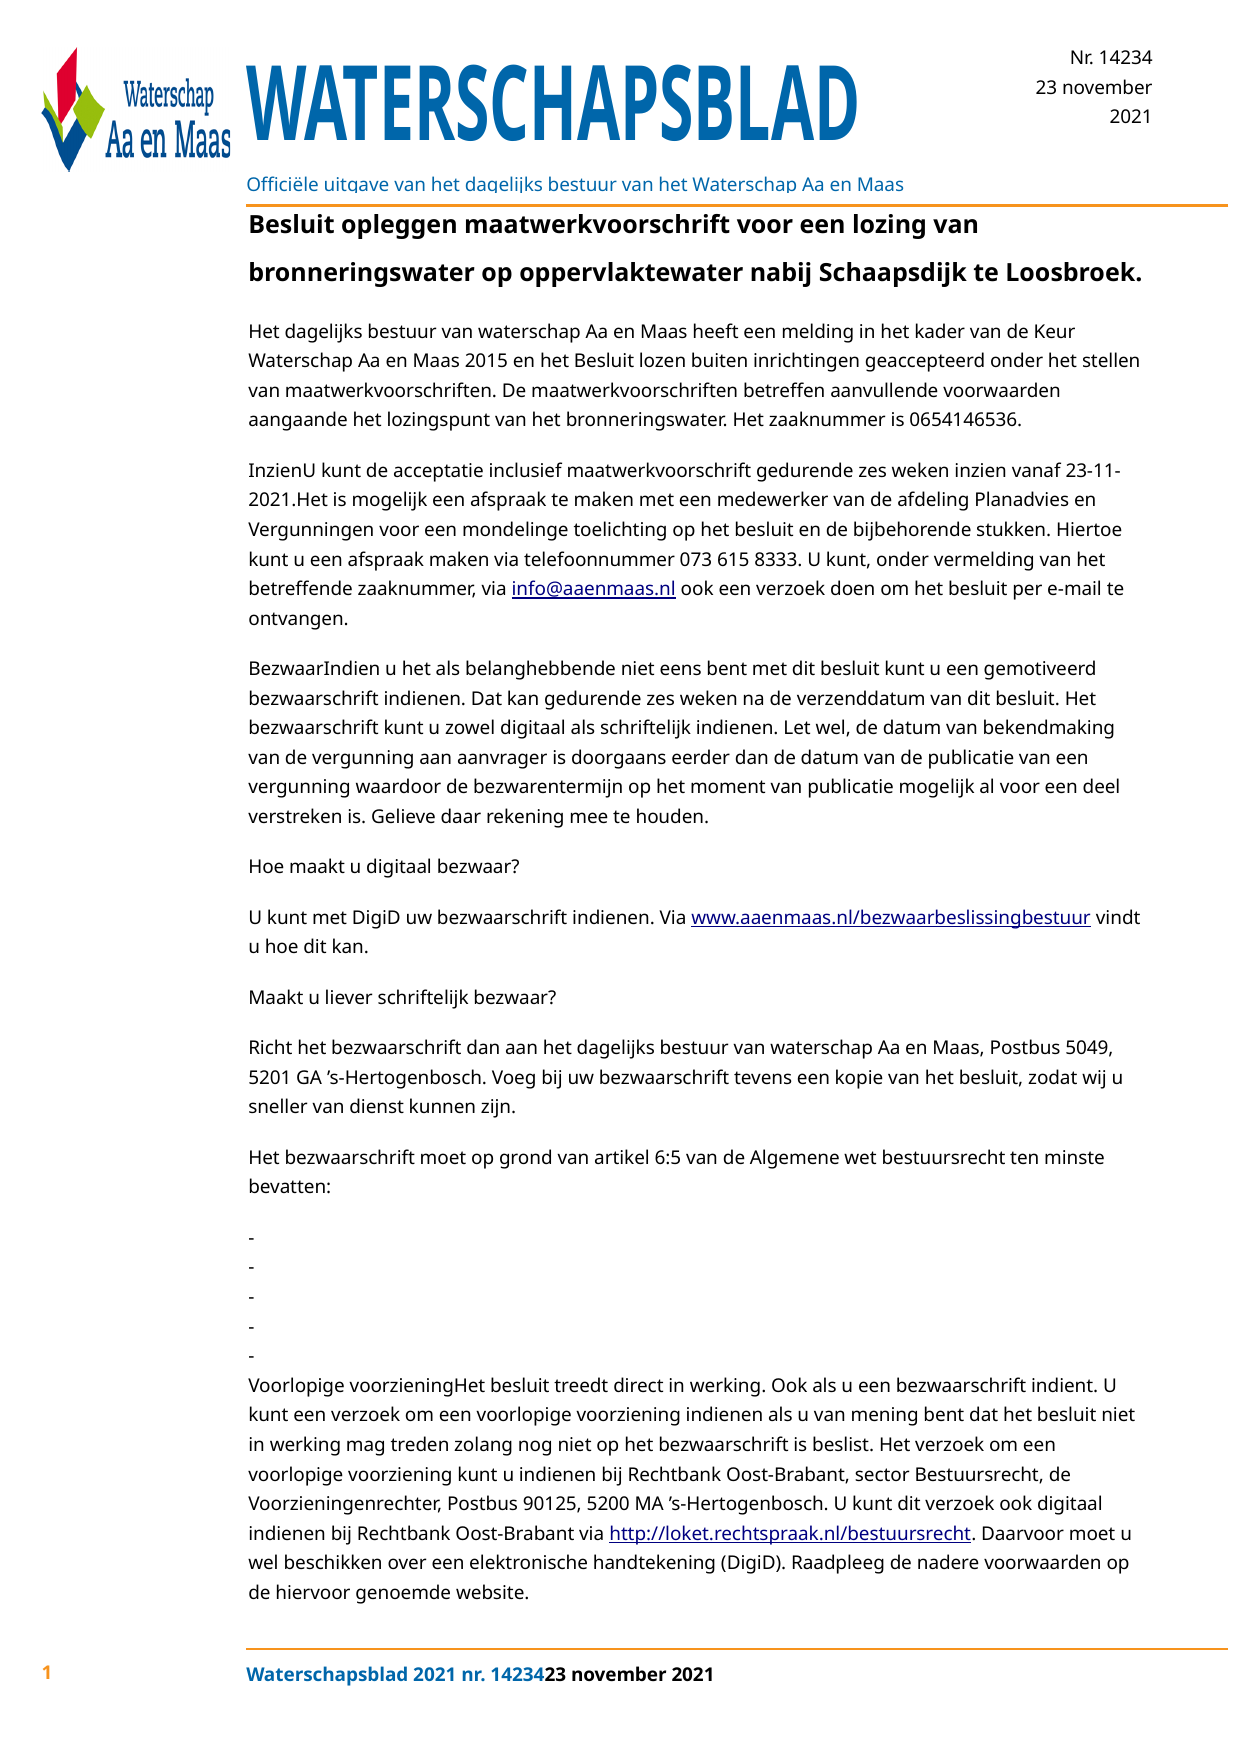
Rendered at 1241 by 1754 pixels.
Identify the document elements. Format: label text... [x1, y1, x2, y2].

text Hoe maakt u digitaal bezwaar? [248, 854, 1152, 879]
text Besluit opleggen maatwerkvoorschrift voor een lozing van bronneringswater op oppervlaktewater nabij Schaapsdijk te Loosbroek. [248, 207, 1152, 288]
text InzienU kunt de acceptatie inclusief maatwerkvoorschrift gedurende zes weken inzien vanaf 23-11-2021.Het is mogelijk een afspraak te maken met een medewerker van de afdeling Planadvies en Vergunningen voor een mondelinge toelichting op het besluit en de bijbehorende stukken. Hiertoe kunt u een afspraak maken via telefoonnummer 073 615 8333. U kunt, onder vermelding van het betreffende zaaknummer, via info@aaenmaas.nl ook een verzoek doen om het besluit per e-mail te ontvangen. [248, 457, 1152, 631]
text Richt het bezwaarschrift dan aan het dagelijks bestuur van waterschap Aa en Maas, Postbus 5049, 5201 GA ’s-Hertogenbosch. Voeg bij uw bezwaarschrift tevens een kopie van het besluit, zodat wij u sneller van dienst kunnen zijn. [248, 1034, 1152, 1119]
text Maakt u liever schriftelijk bezwaar? [248, 984, 1152, 1010]
text Voorlopige voorzieningHet besluit treedt direct in werking. Ook als u een bezwaarschrift indient. U kunt een verzoek om een voorlopige voorziening indienen als u van mening bent dat het besluit niet in werking mag treden zolang nog niet op het bezwaarschrift is beslist. Het verzoek om een voorlopige voorziening kunt u indienen bij Rechtbank Oost-Brabant, sector Bestuursrecht, de Voorzieningenrechter, Postbus 90125, 5200 MA ’s-Hertogenbosch. U kunt dit verzoek ook digitaal indienen bij Rechtbank Oost-Brabant via http://loket.rechtspraak.nl/bestuursrecht. Daarvoor moet u wel beschikken over een elektronische handtekening (DigiD). Raadpleeg de nadere voorwaarden op de hiervoor genoemde website. [248, 1372, 1152, 1605]
text Het dagelijks bestuur van waterschap Aa en Maas heeft een melding in het kader van de Keur Waterschap Aa en Maas 2015 en het Besluit lozen buiten inrichtingen geaccepteerd onder het stellen van maatwerkvoorschriften. De maatwerkvoorschriften betreffen aanvullende voorwaarden aangaande het lozingspunt van het bronneringswater. Het zaaknummer is 0654146536. [248, 318, 1152, 432]
text Het bezwaarschrift moet op grond van artikel 6:5 van de Algemene wet bestuursrecht ten minste bevatten: [248, 1144, 1152, 1199]
text BezwaarIndien u het als belanghebbende niet eens bent met dit besluit kunt u een gemotiveerd bezwaarschrift indienen. Dat kan gedurende zes weken na de verzenddatum van dit besluit. Het bezwaarschrift kunt u zowel digitaal als schriftelijk indienen. Let wel, de datum van bekendmaking van de vergunning aan aanvrager is doorgaans eerder dan de datum van de publicatie van een vergunning waardoor de bezwarentermijn op het moment van publicatie mogelijk al voor een deel verstreken is. Gelieve daar rekening mee te houden. [248, 655, 1152, 829]
picture [41, 47, 231, 172]
text U kunt met DigiD uw bezwaarschrift indienen. Via www.aaenmaas.nl/bezwaarbeslissingbestuur vindt u hoe dit kan. [248, 904, 1152, 959]
